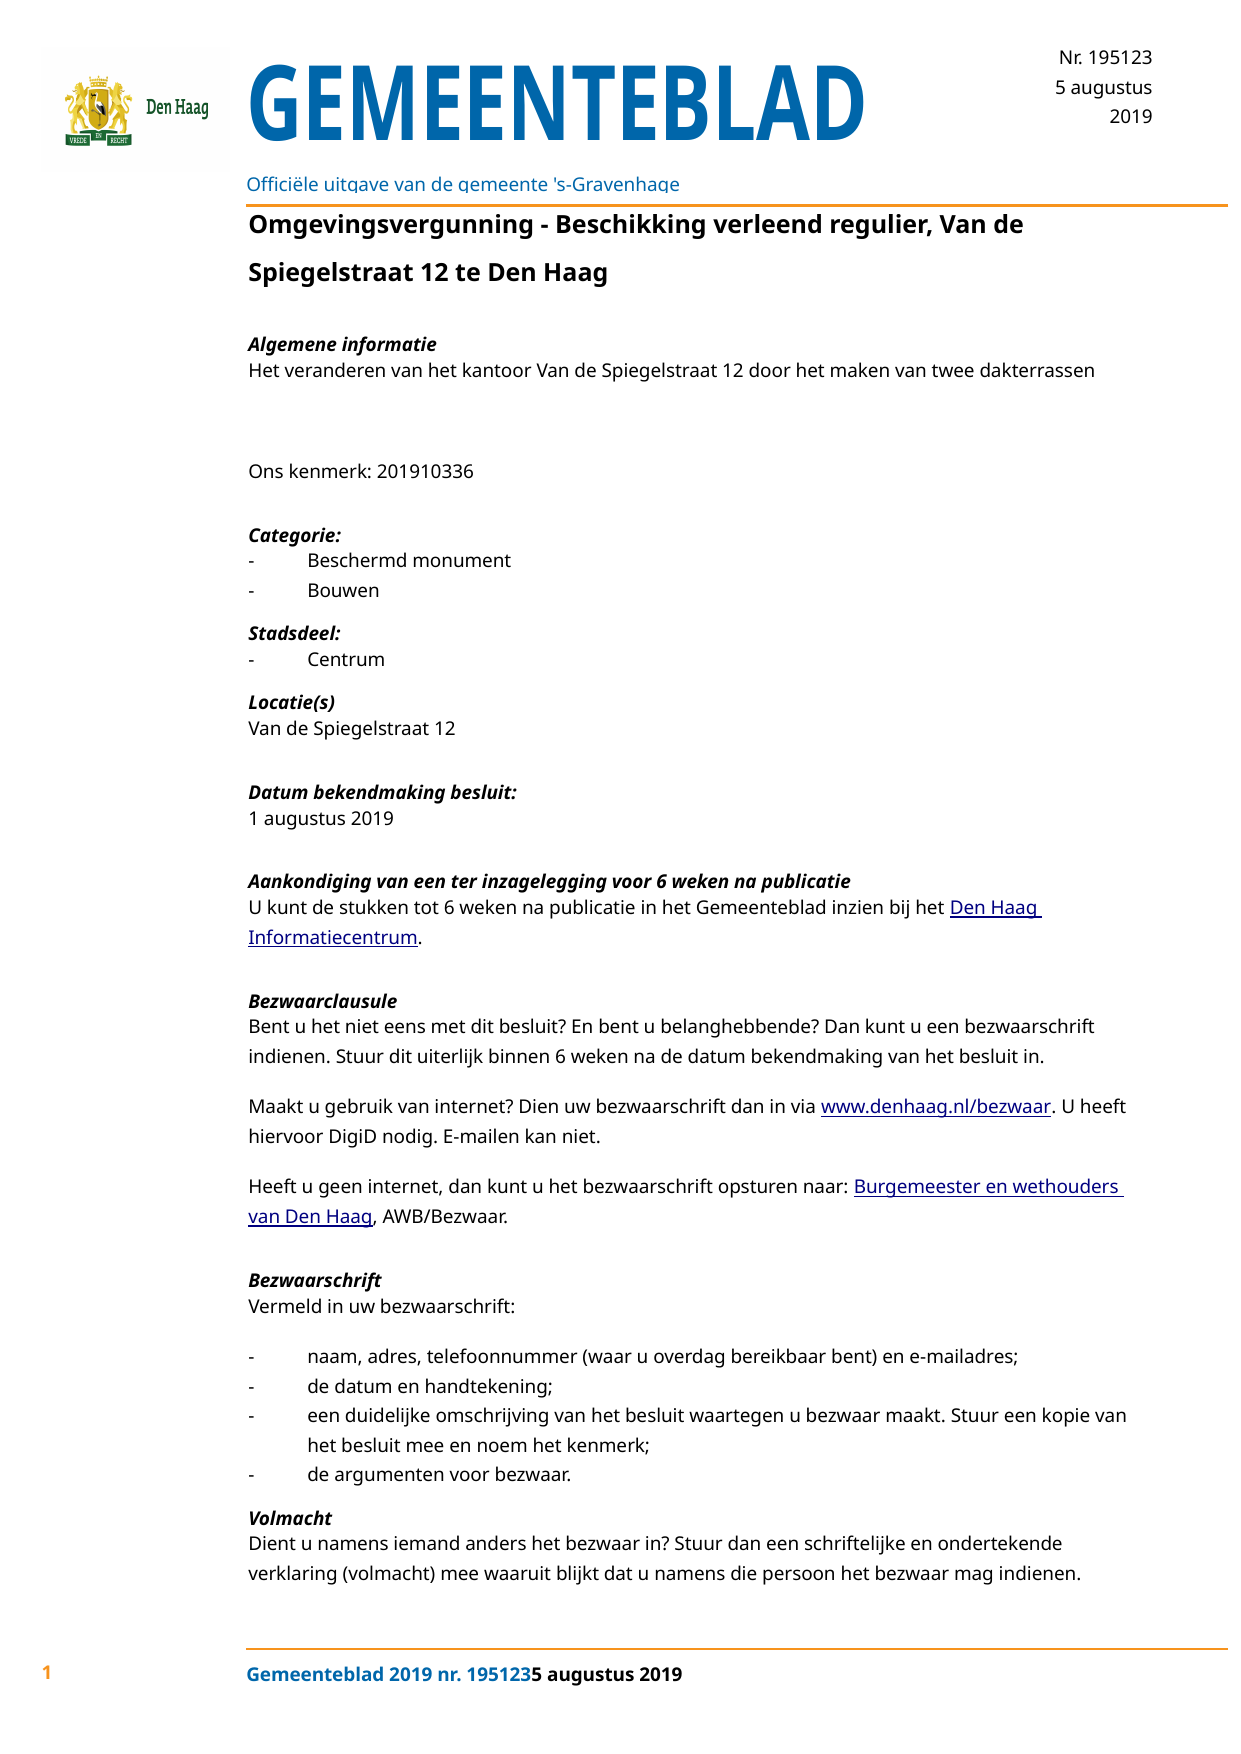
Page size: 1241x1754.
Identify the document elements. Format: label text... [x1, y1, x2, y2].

text Bezwaarclausule [248, 988, 1152, 1014]
text U kunt de stukken tot 6 weken na publicatie in het Gemeenteblad inzien bij het Den Haag Informatiecentrum. [248, 894, 1152, 950]
list de datum en handtekening; [248, 1373, 1152, 1399]
list Bouwen [248, 577, 1152, 603]
text Algemene informatie [248, 331, 1152, 357]
text Heeft u geen internet, dan kunt u het bezwaarschrift opsturen naar: Burgemeester en wethouders van Den Haag, AWB/Bezwaar. [248, 1174, 1152, 1229]
text Vermeld in uw bezwaarschrift: [248, 1293, 1152, 1319]
text Bent u het niet eens met dit besluit? En bent u belanghebbende? Dan kunt u een bezwaarschrift indienen. Stuur dit uiterlijk binnen 6 weken na de datum bekendmaking van het besluit in. [248, 1014, 1152, 1069]
text Locatie(s) [248, 689, 1152, 715]
list Centrum [248, 646, 1152, 672]
list een duidelijke omschrijving van het besluit waartegen u bezwaar maakt. Stuur een kopie van het besluit mee en noem het kenmerk; [248, 1402, 1152, 1458]
text Datum bekendmaking besluit: [248, 779, 1152, 805]
picture [41, 47, 231, 172]
text Maakt u gebruik van internet? Dien uw bezwaarschrift dan in via www.denhaag.nl/bezwaar. U heeft hiervoor DigiD nodig. E-mailen kan niet. [248, 1094, 1152, 1149]
list de argumenten voor bezwaar. [248, 1462, 1152, 1487]
list Beschermd monument [248, 548, 1152, 573]
text Volmacht [248, 1505, 1152, 1531]
text Categorie: [248, 522, 1152, 548]
text Het veranderen van het kantoor Van de Spiegelstraat 12 door het maken van twee dakterrassen [248, 357, 1152, 383]
list naam, adres, telefoonnummer (waar u overdag bereikbaar bent) en e-mailadres; [248, 1343, 1152, 1369]
text Dient u namens iemand anders het bezwaar in? Stuur dan een schriftelijke en ondertekende verklaring (volmacht) mee waaruit blijkt dat u namens die persoon het bezwaar mag indienen. [248, 1531, 1152, 1586]
text Bezwaarschrift [248, 1267, 1152, 1293]
text Ons kenmerk: 201910336 [248, 458, 1152, 484]
text Stadsdeel: [248, 620, 1152, 646]
text 1 augustus 2019 [248, 805, 1152, 830]
text Aankondiging van een ter inzagelegging voor 6 weken na publicatie [248, 869, 1152, 894]
text Van de Spiegelstraat 12 [248, 715, 1152, 741]
text Omgevingsvergunning - Beschikking verleend regulier, Van de Spiegelstraat 12 te Den Haag [248, 207, 1152, 288]
